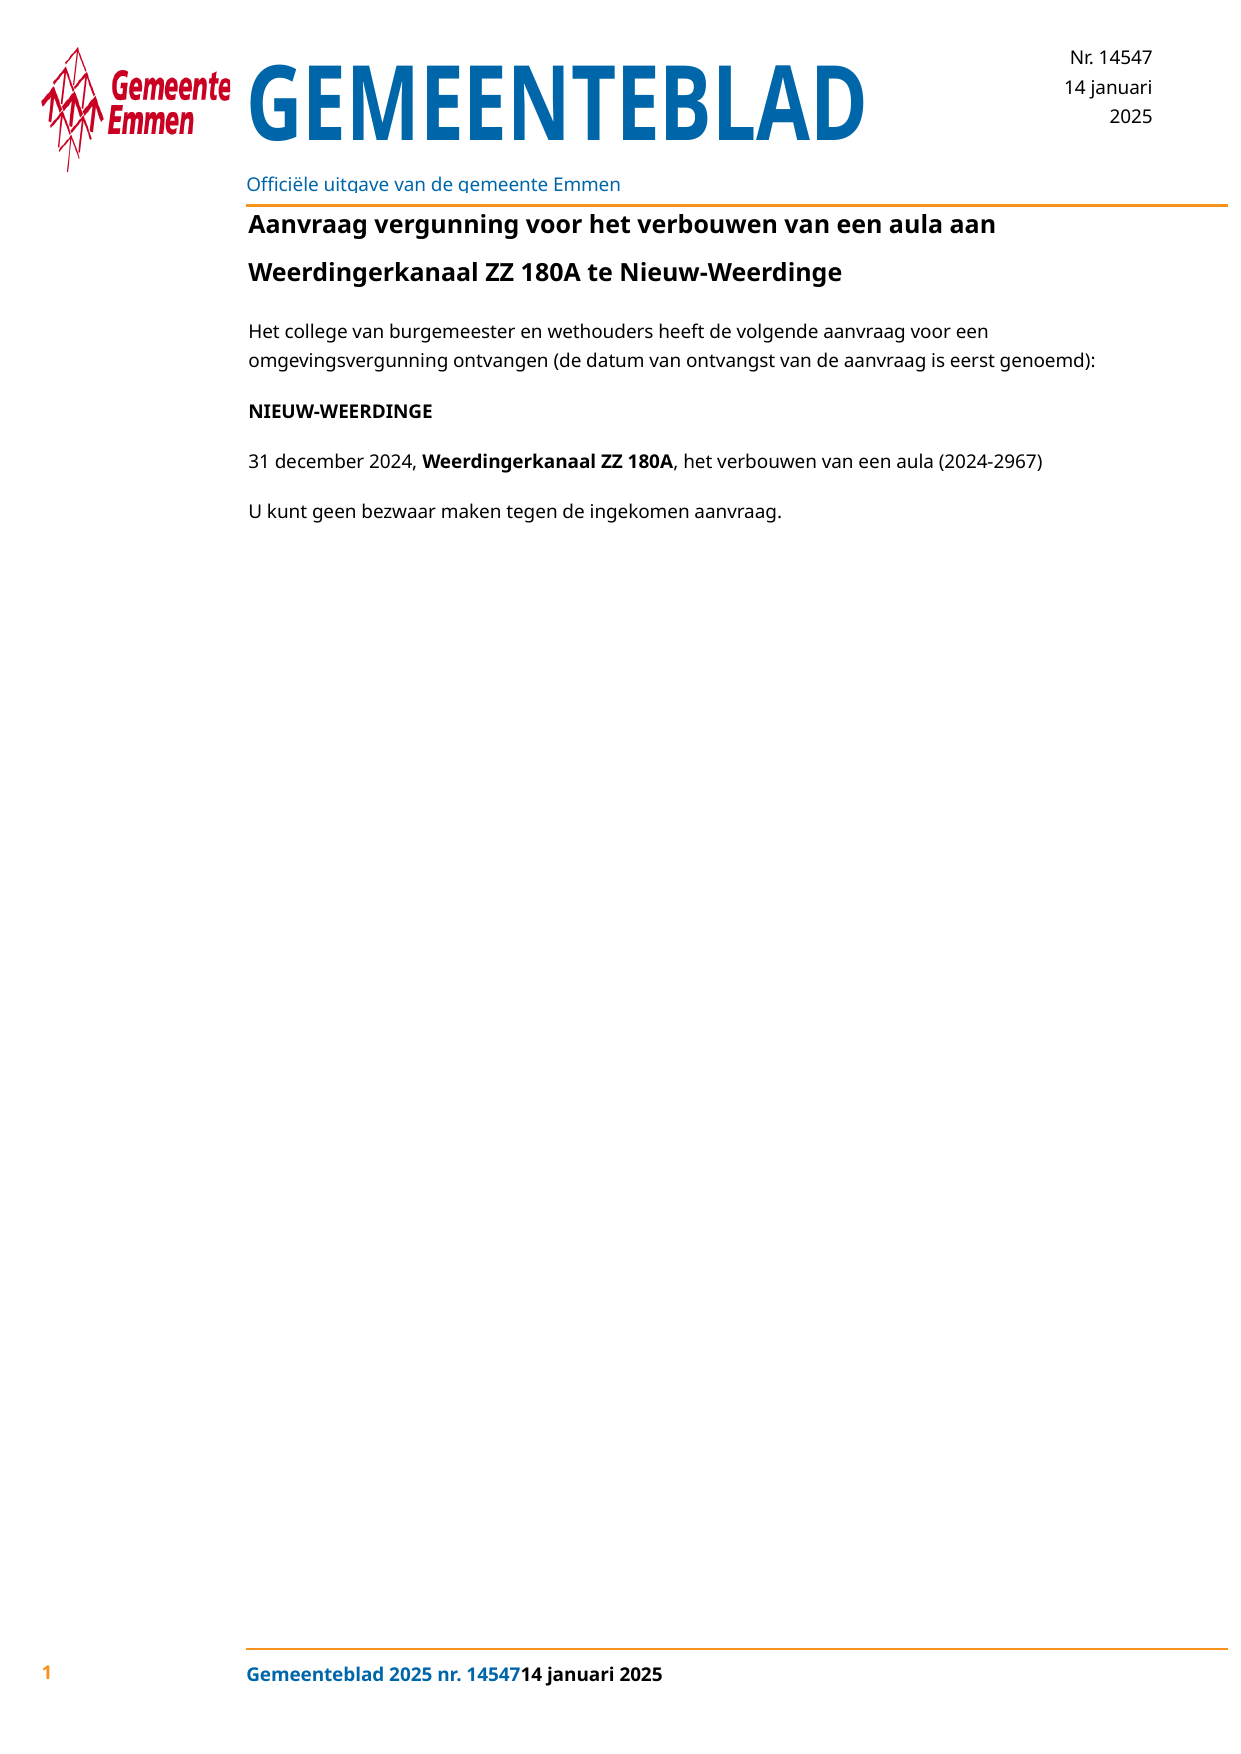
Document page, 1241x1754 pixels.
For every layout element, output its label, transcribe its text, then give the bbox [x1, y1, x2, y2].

text Aanvraag vergunning voor het verbouwen van een aula aan Weerdingerkanaal ZZ 180A te Nieuw-Weerdinge [248, 207, 1152, 288]
text U kunt geen bezwaar maken tegen de ingekomen aanvraag. [248, 499, 1152, 524]
picture [41, 47, 231, 172]
text 31 december 2024, Weerdingerkanaal ZZ 180A, het verbouwen van een aula (2024-2967) [248, 448, 1152, 474]
text Het college van burgemeester en wethouders heeft de volgende aanvraag voor een omgevingsvergunning ontvangen (de datum van ontvangst van de aanvraag is eerst genoemd): [248, 318, 1152, 373]
text NIEUW-WEERDINGE [248, 398, 1152, 424]
